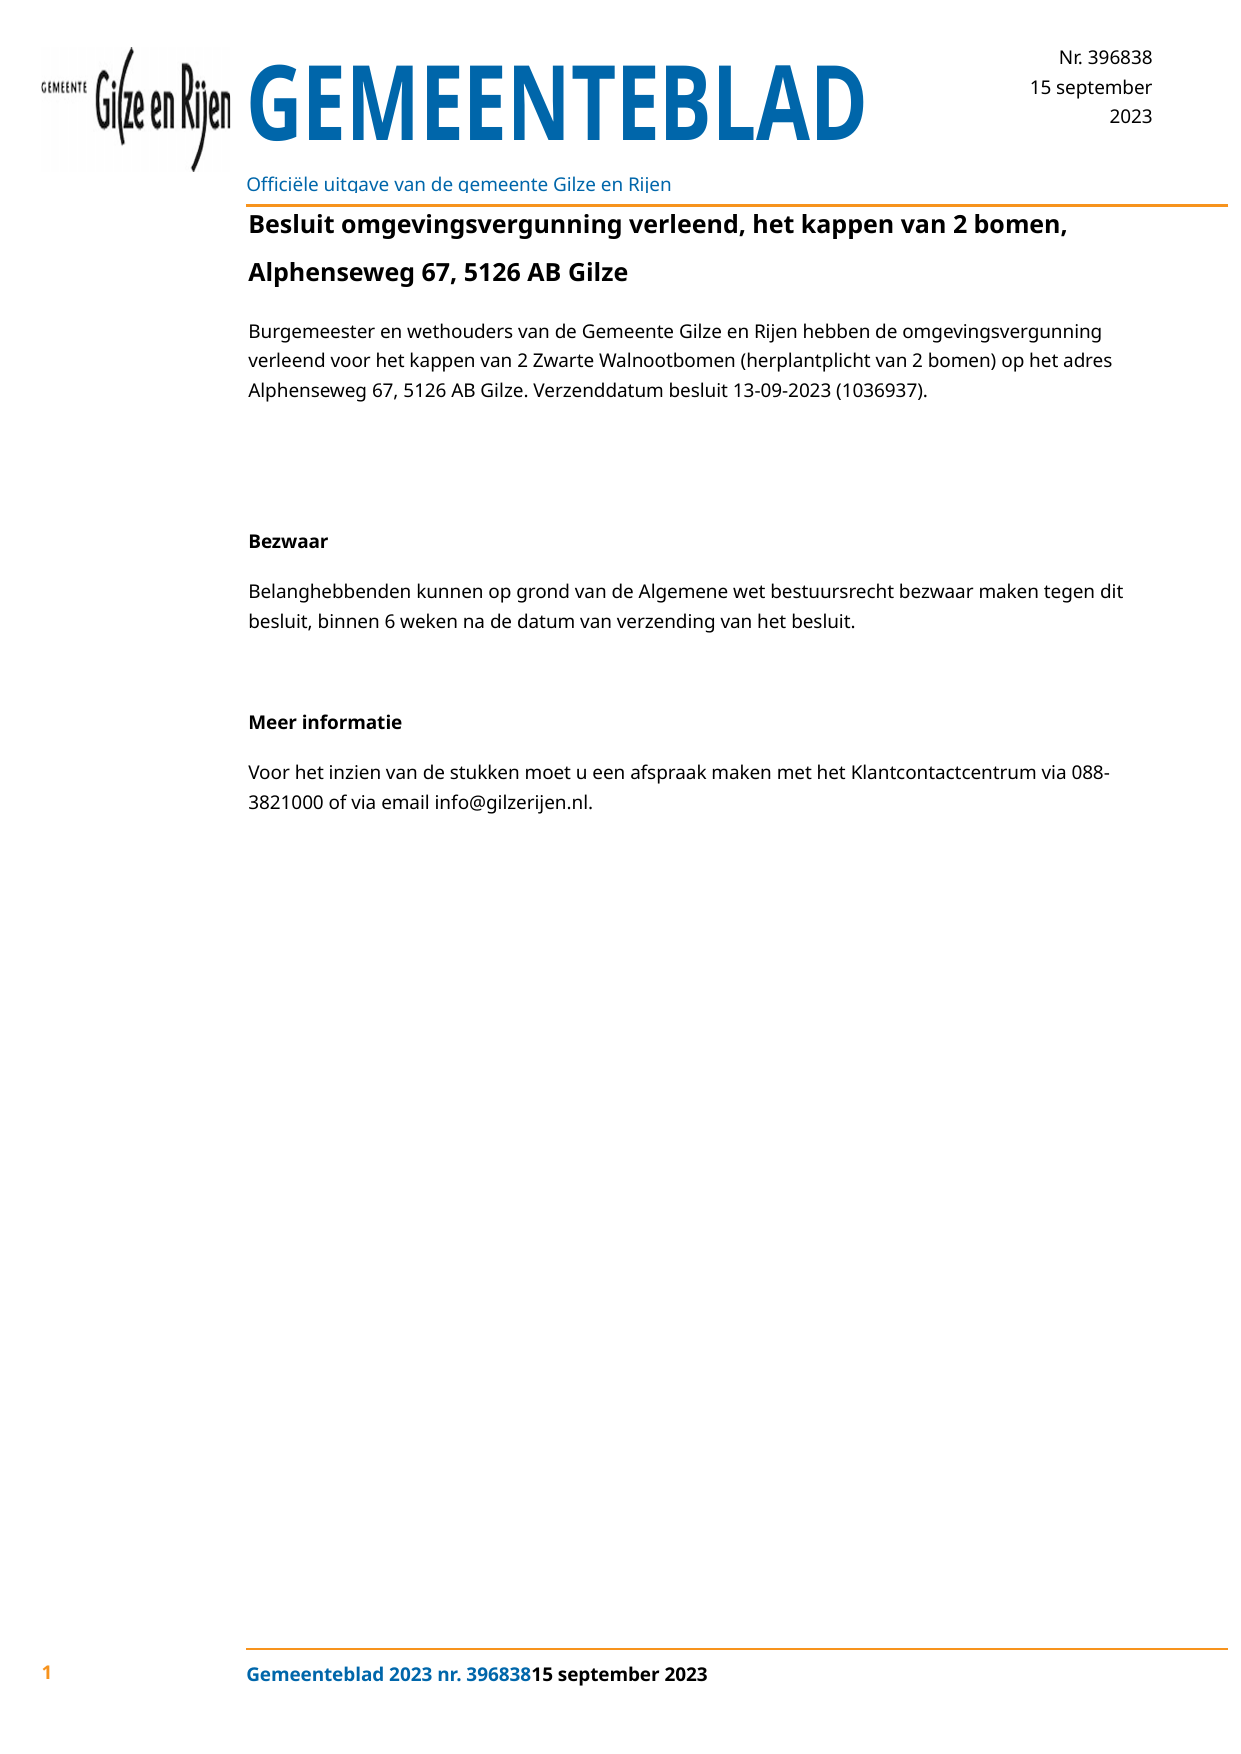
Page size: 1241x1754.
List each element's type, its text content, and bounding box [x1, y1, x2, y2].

text Besluit omgevingsvergunning verleend, het kappen van 2 bomen, Alphenseweg 67, 5126 AB Gilze [248, 207, 1152, 288]
picture [41, 47, 231, 172]
text Belanghebbenden kunnen op grond van de Algemene wet bestuursrecht bezwaar maken tegen dit besluit, binnen 6 weken na de datum van verzending van het besluit. [248, 579, 1152, 634]
text Meer informatie [248, 709, 1152, 735]
text Burgemeester en wethouders van de Gemeente Gilze en Rijen hebben de omgevingsvergunning verleend voor het kappen van 2 Zwarte Walnootbomen (herplantplicht van 2 bomen) op het adres Alphenseweg 67, 5126 AB Gilze. Verzenddatum besluit 13-09-2023 (1036937). [248, 318, 1152, 403]
text Voor het inzien van de stukken moet u een afspraak maken met het Klantcontactcentrum via 088-3821000 of via email info@gilzerijen.nl. [248, 759, 1152, 815]
text Bezwaar [248, 528, 1152, 554]
